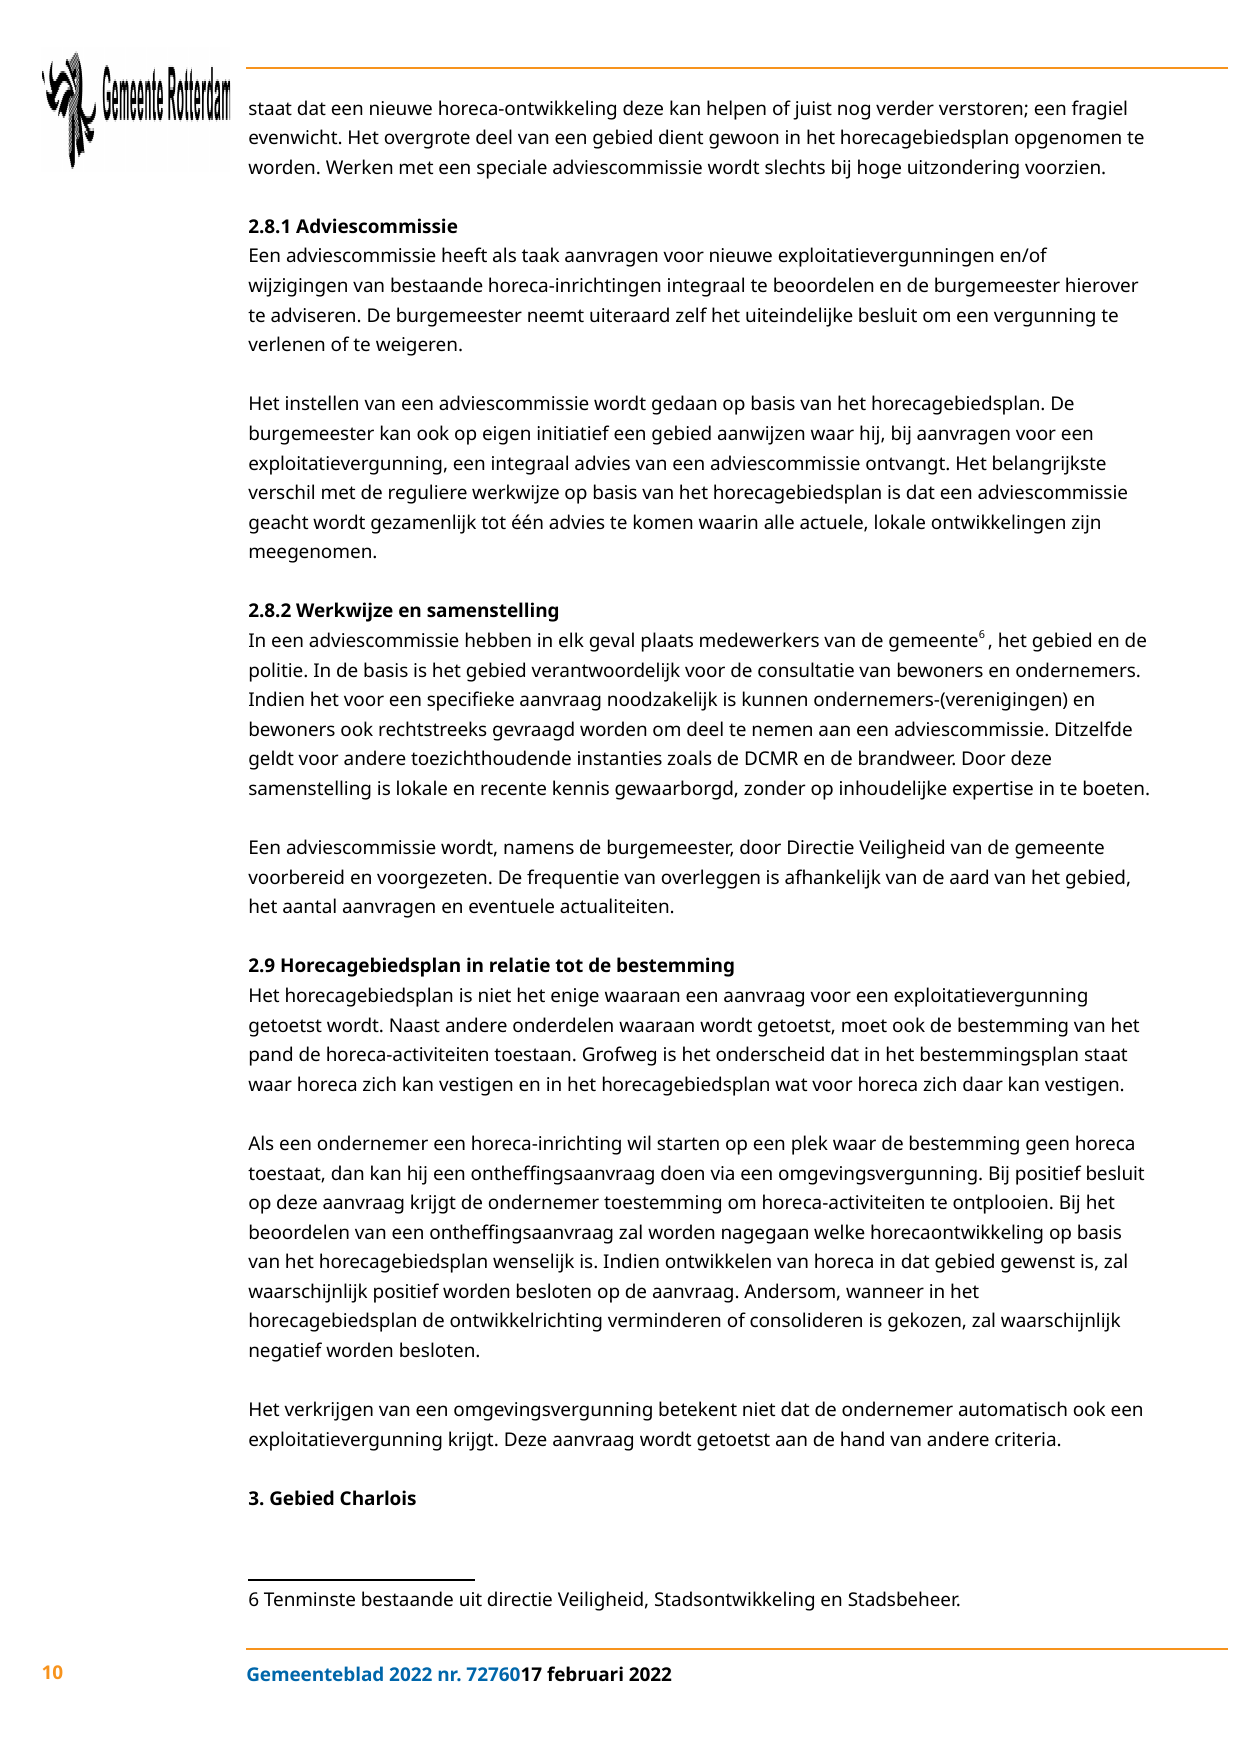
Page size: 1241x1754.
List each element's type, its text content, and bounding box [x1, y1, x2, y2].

text Het instellen van een adviescommissie wordt gedaan op basis van het horecagebiedsplan. De burgemeester kan ook op eigen initiatief een gebied aanwijzen waar hij, bij aanvragen voor een exploitatievergunning, een integraal advies van een adviescommissie ontvangt. Het belangrijkste verschil met de reguliere werkwijze op basis van het horecagebiedsplan is dat een adviescommissie geacht wordt gezamenlijk tot één advies te komen waarin alle actuele, lokale ontwikkelingen zijn meegenomen. [248, 391, 1152, 564]
text In een adviescommissie hebben in elk geval plaats medewerkers van de gemeente, het gebied en de politie. In de basis is het gebied verantwoordelijk voor de consultatie van bewoners en ondernemers. Indien het voor een specifieke aanvraag noodzakelijk is kunnen ondernemers-(verenigingen) en bewoners ook rechtstreeks gevraagd worden om deel te nemen aan een adviescommissie. Ditzelfde geldt voor andere toezichthoudende instanties zoals de DCMR en de brandweer. Door deze samenstelling is lokale en recente kennis gewaarborgd, zonder op inhoudelijke expertise in te boeten. [248, 627, 1152, 801]
text Een adviescommissie wordt, namens de burgemeester, door Directie Veiligheid van de gemeente voorbereid en voorgezeten. De frequentie van overleggen is afhankelijk van de aard van het gebied, het aantal aanvragen en eventuele actualiteiten. [248, 834, 1152, 919]
text Het verkrijgen van een omgevingsvergunning betekent niet dat de ondernemer automatisch ook een exploitatievergunning krijgt. Deze aanvraag wordt getoetst aan de hand van andere criteria. [248, 1396, 1152, 1452]
text 2.8.1 Adviescommissie [248, 213, 1152, 239]
picture [41, 47, 231, 172]
text Het horecagebiedsplan is niet het enige waaraan een aanvraag voor een exploitatievergunning getoetst wordt. Naast andere onderdelen waaraan wordt getoetst, moet ook de bestemming van het pand de horeca-activiteiten toestaan. Grofweg is het onderscheid dat in het bestemmingsplan staat waar horeca zich kan vestigen en in het horecagebiedsplan wat voor horeca zich daar kan vestigen. [248, 982, 1152, 1097]
text Als een ondernemer een horeca-inrichting wil starten op een plek waar de bestemming geen horeca toestaat, dan kan hij een ontheffingsaanvraag doen via een omgevingsvergunning. Bij positief besluit op deze aanvraag krijgt de ondernemer toestemming om horeca-activiteiten te ontplooien. Bij het beoordelen van een ontheffingsaanvraag zal worden nagegaan welke horecaontwikkeling op basis van het horecagebiedsplan wenselijk is. Indien ontwikkelen van horeca in dat gebied gewenst is, zal waarschijnlijk positief worden besloten op de aanvraag. Andersom, wanneer in het horecagebiedsplan de ontwikkelrichting verminderen of consolideren is gekozen, zal waarschijnlijk negatief worden besloten. [248, 1130, 1152, 1363]
text 3. Gebied Charlois [248, 1485, 1152, 1511]
text Tenminste bestaande uit directie Veiligheid, Stadsontwikkeling en Stadsbeheer. [248, 1586, 1152, 1612]
text 2.9 Horecagebiedsplan in relatie tot de bestemming [248, 953, 1152, 978]
text 2.8.2 Werkwijze en samenstelling [248, 598, 1152, 623]
text Een adviescommissie heeft als taak aanvragen voor nieuwe exploitatievergunningen en/of wijzigingen van bestaande horeca-inrichtingen integraal te beoordelen en de burgemeester hierover te adviseren. De burgemeester neemt uiteraard zelf het uiteindelijke besluit om een vergunning te verlenen of te weigeren. [248, 243, 1152, 357]
text staat dat een nieuwe horeca-ontwikkeling deze kan helpen of juist nog verder verstoren; een fragiel evenwicht. Het overgrote deel van een gebied dient gewoon in het horecagebiedsplan opgenomen te worden. Werken met een speciale adviescommissie wordt slechts bij hoge uitzondering voorzien. [248, 95, 1152, 180]
